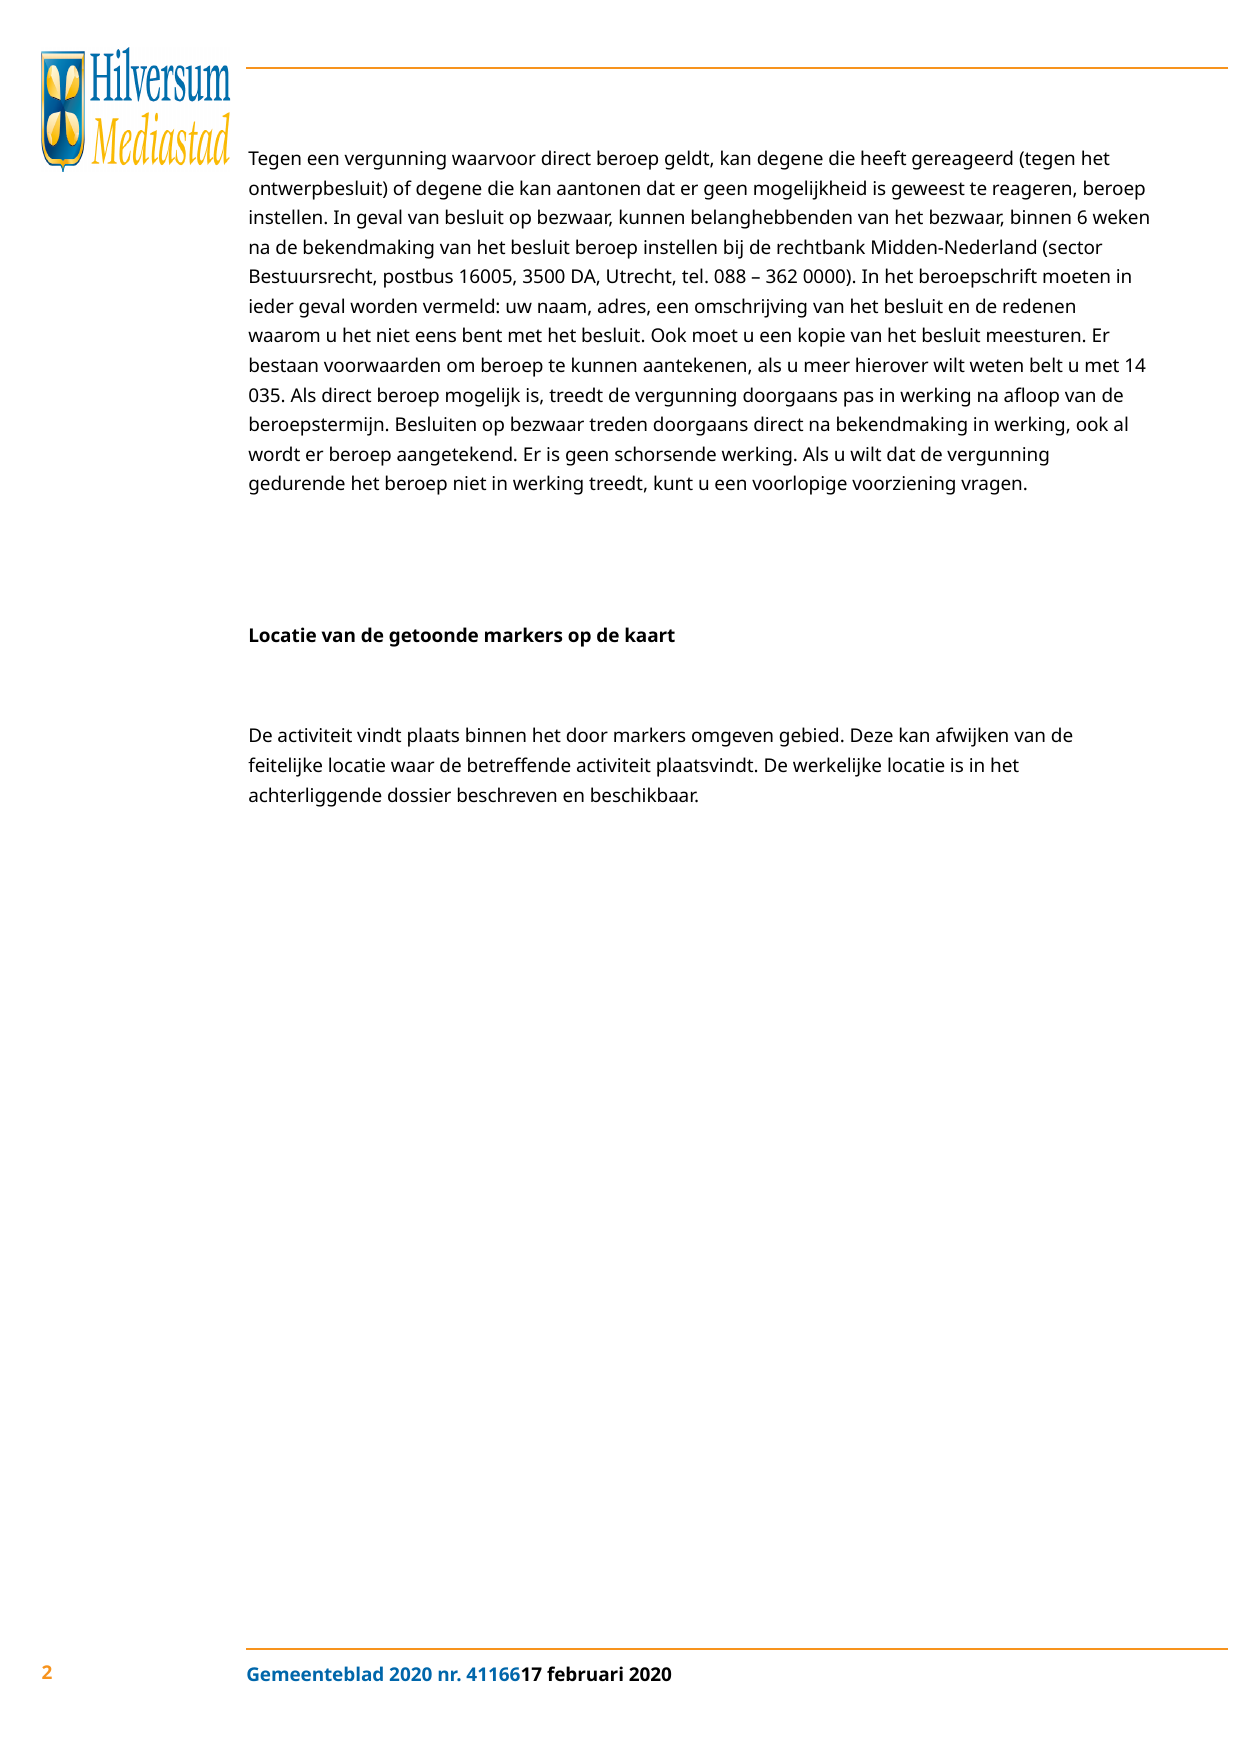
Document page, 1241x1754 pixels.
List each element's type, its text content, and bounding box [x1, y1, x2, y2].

picture [41, 47, 231, 172]
text Tegen een vergunning waarvoor direct beroep geldt, kan degene die heeft gereageerd (tegen het ontwerpbesluit) of degene die kan aantonen dat er geen mogelijkheid is geweest te reageren, beroep instellen. In geval van besluit op bezwaar, kunnen belanghebbenden van het bezwaar, binnen 6 weken na de bekendmaking van het besluit beroep instellen bij de rechtbank Midden-Nederland (sector Bestuursrecht, postbus 16005, 3500 DA, Utrecht, tel. 088 – 362 0000). In het beroepschrift moeten in ieder geval worden vermeld: uw naam, adres, een omschrijving van het besluit en de redenen waarom u het niet eens bent met het besluit. Ook moet u een kopie van het besluit meesturen. Er bestaan voorwaarden om beroep te kunnen aantekenen, als u meer hierover wilt weten belt u met 14 035. Als direct beroep mogelijk is, treedt de vergunning doorgaans pas in werking na afloop van de beroepstermijn. Besluiten op bezwaar treden doorgaans direct na bekendmaking in werking, ook al wordt er beroep aangetekend. Er is geen schorsende werking. Als u wilt dat de vergunning gedurende het beroep niet in werking treedt, kunt u een voorlopige voorziening vragen. [248, 145, 1152, 496]
text Locatie van de getoonde markers op de kaart [248, 622, 1152, 648]
text De activiteit vindt plaats binnen het door markers omgeven gebied. Deze kan afwijken van de feitelijke locatie waar de betreffende activiteit plaatsvindt. De werkelijke locatie is in het achterliggende dossier beschreven en beschikbaar. [248, 723, 1152, 808]
